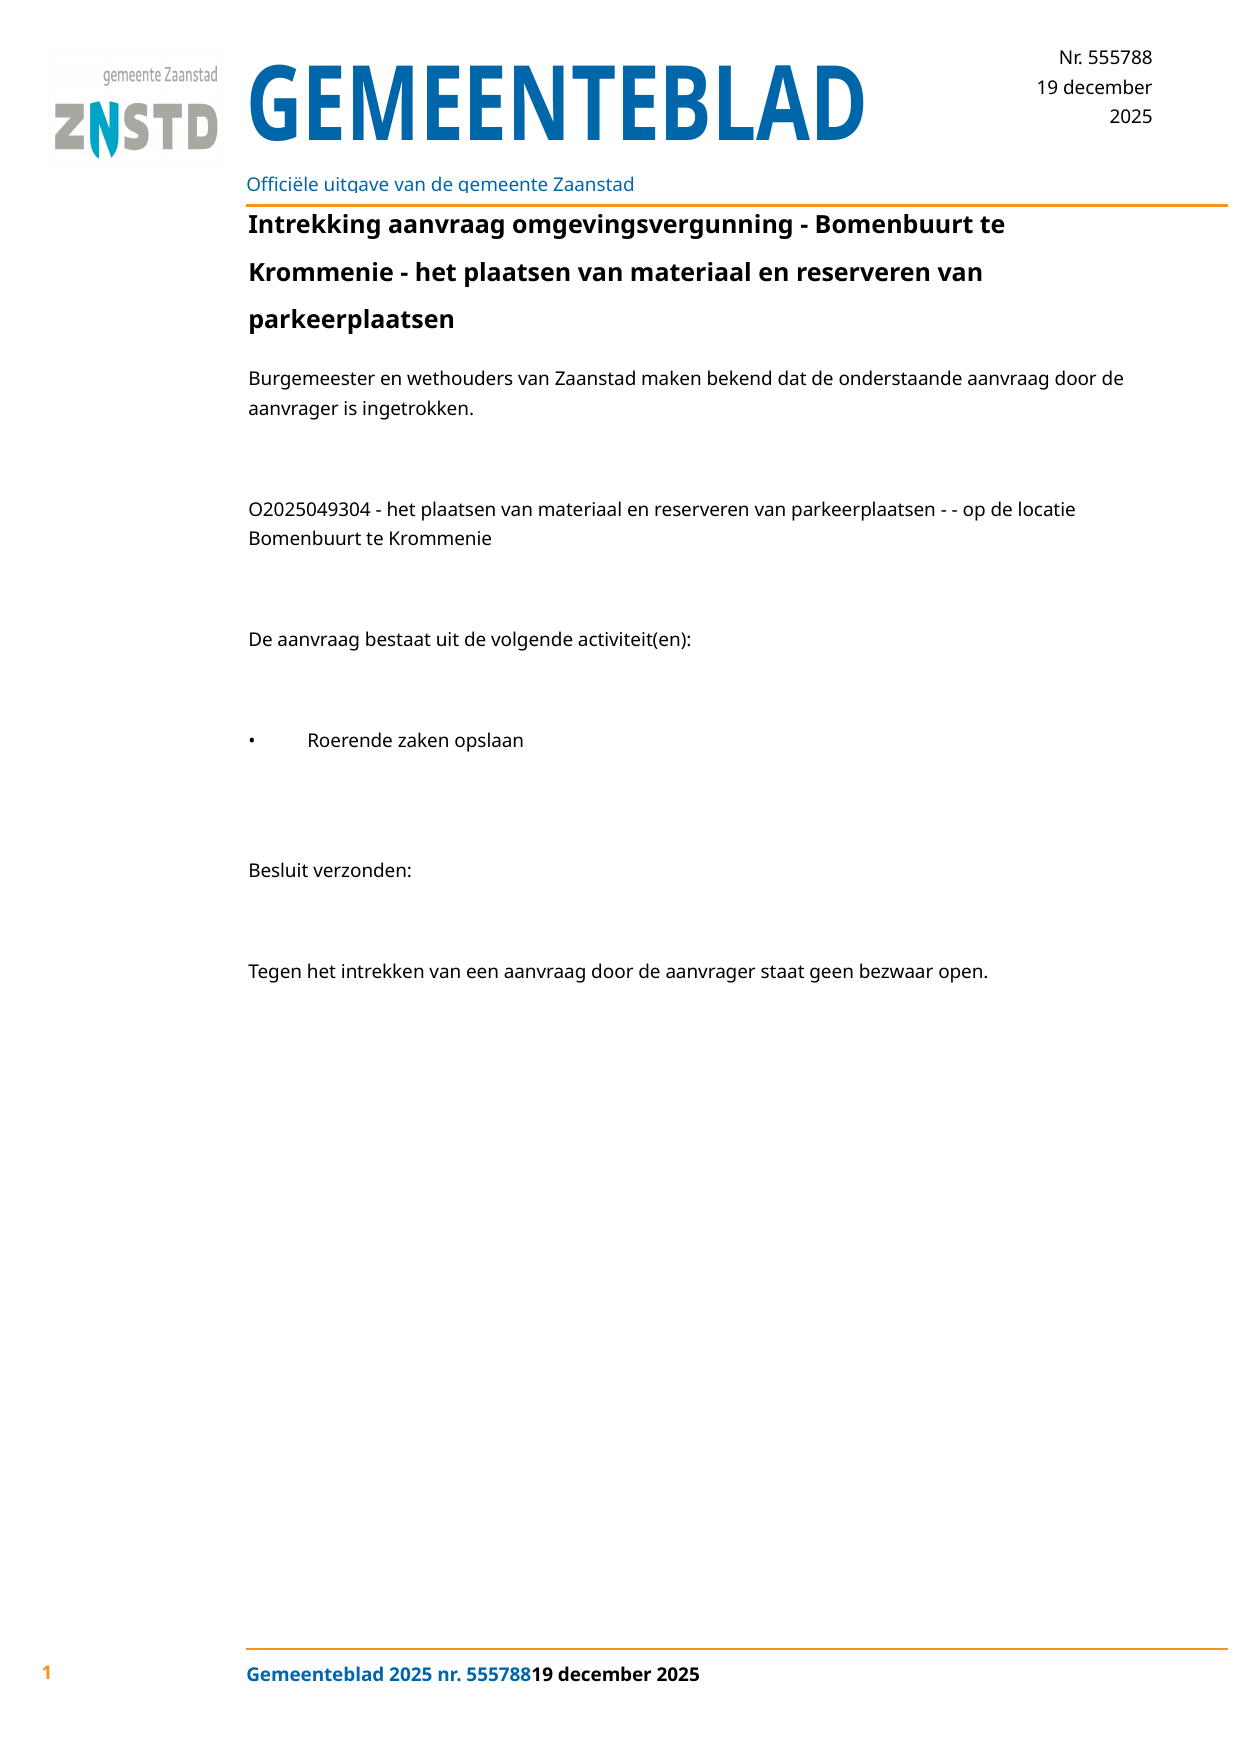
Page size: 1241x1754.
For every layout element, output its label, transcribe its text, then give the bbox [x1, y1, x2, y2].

text Intrekking aanvraag omgevingsvergunning - Bomenbuurt te Krommenie - het plaatsen van materiaal en reserveren van parkeerplaatsen [248, 207, 1152, 336]
text Burgemeester en wethouders van Zaanstad maken bekend dat de onderstaande aanvraag door de aanvrager is ingetrokken. [248, 366, 1152, 421]
text O2025049304 - het plaatsen van materiaal en reserveren van parkeerplaatsen - - op de locatie Bomenbuurt te Krommenie [248, 496, 1152, 551]
text De aanvraag bestaat uit de volgende activiteit(en): [248, 626, 1152, 652]
list Roerende zaken opslaan [248, 727, 1152, 753]
text Besluit verzonden: [248, 858, 1152, 883]
text Tegen het intrekken van een aanvraag door de aanvrager staat geen bezwaar open. [248, 958, 1152, 984]
picture [41, 47, 231, 172]
